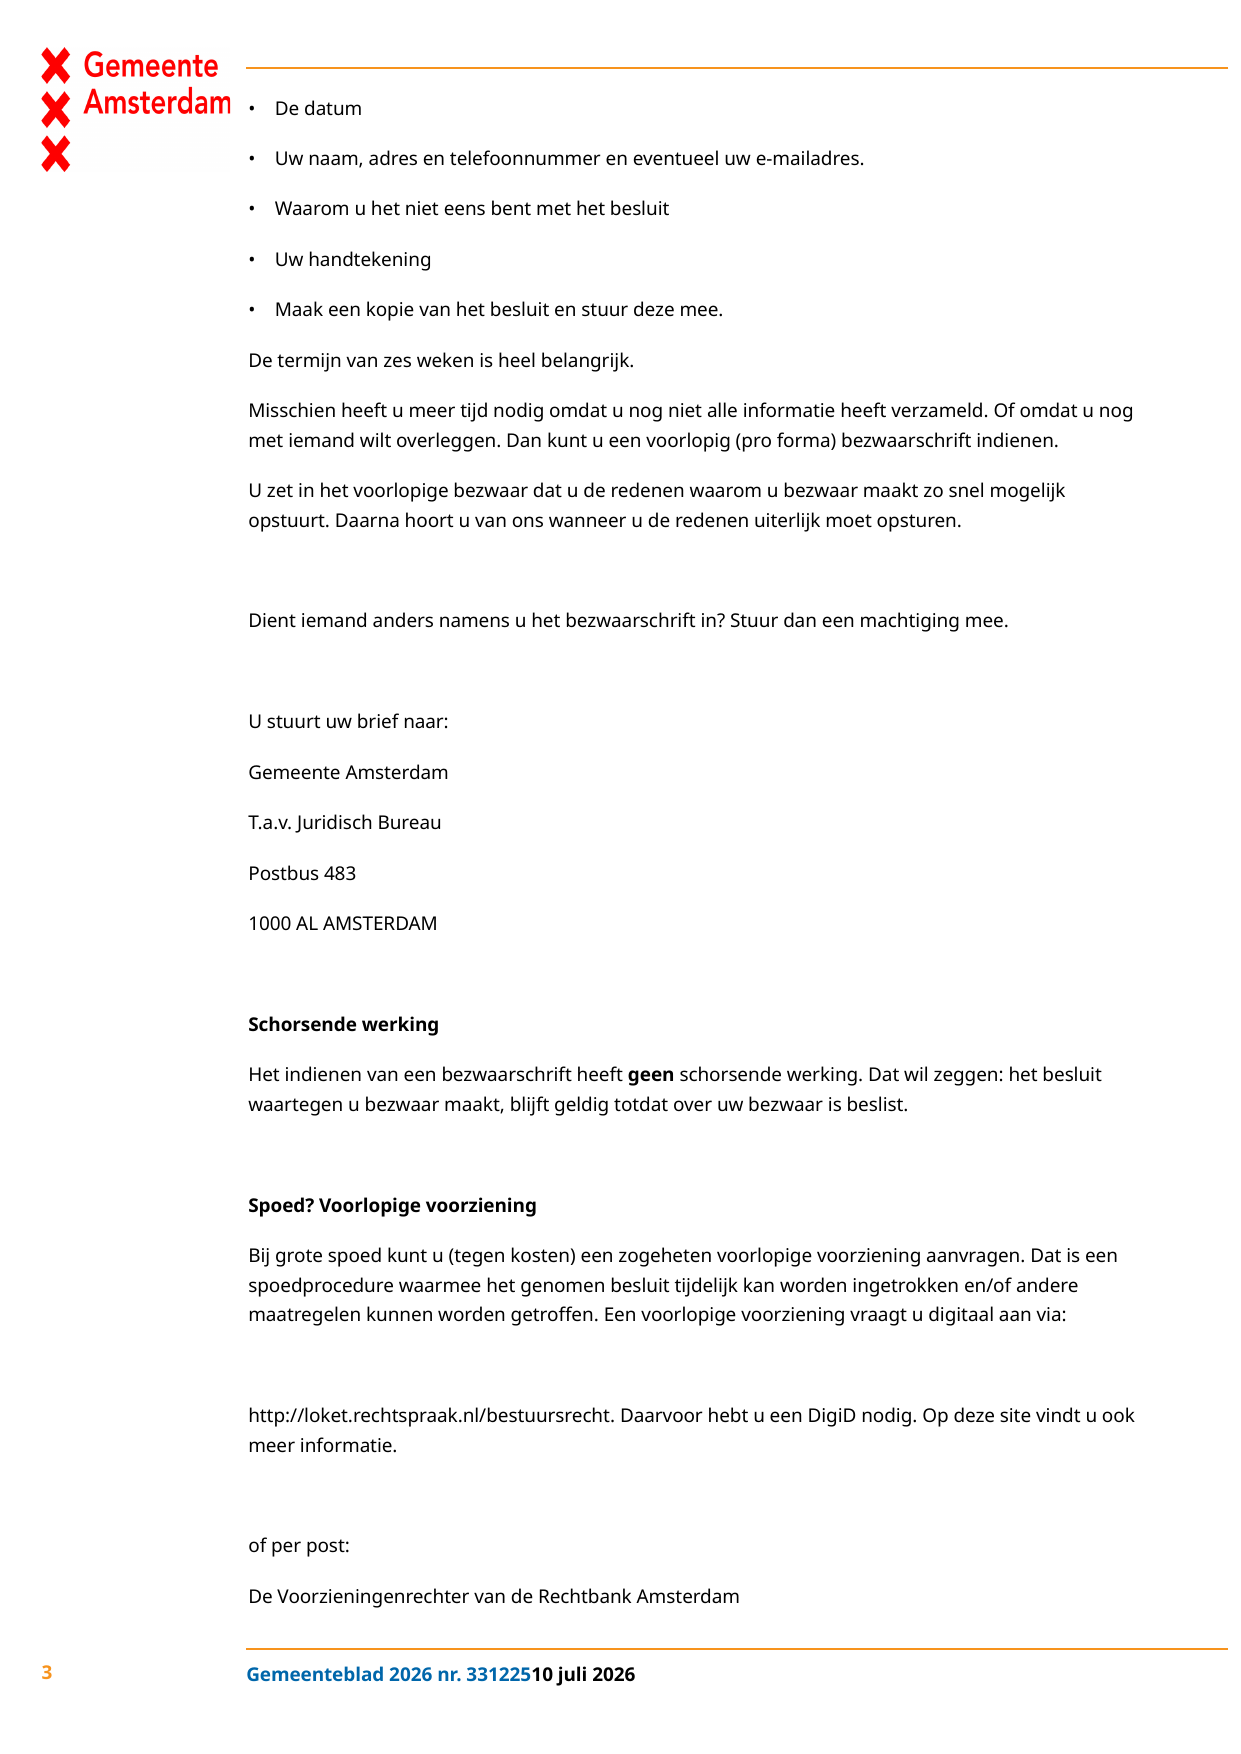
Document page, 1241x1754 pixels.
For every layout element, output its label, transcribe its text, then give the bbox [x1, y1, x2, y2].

text Postbus 483 [248, 860, 1152, 886]
text T.a.v. Juridisch Bureau [248, 809, 1152, 835]
text De Voorzieningenrechter van de Rechtbank Amsterdam [248, 1583, 1152, 1609]
picture [41, 47, 231, 172]
text De termijn van zes weken is heel belangrijk. [248, 347, 1152, 373]
text http://loket.rechtspraak.nl/bestuursrecht. Daarvoor hebt u een DigiD nodig. Op deze site vindt u ook meer informatie. [248, 1402, 1152, 1458]
text • Maak een kopie van het besluit en stuur deze mee. [248, 296, 1152, 322]
text of per post: [248, 1533, 1152, 1558]
text Gemeente Amsterdam [248, 759, 1152, 785]
text • Waarom u het niet eens bent met het besluit [248, 196, 1152, 221]
text U stuurt uw brief naar: [248, 708, 1152, 734]
text • Uw naam, adres en telefoonnummer en eventueel uw e-mailadres. [248, 145, 1152, 171]
text Spoed? Voorlopige voorziening [248, 1192, 1152, 1218]
text Het indienen van een bezwaarschrift heeft geen schorsende werking. Dat wil zeggen: het besluit waartegen u bezwaar maakt, blijft geldig totdat over uw bezwaar is beslist. [248, 1061, 1152, 1117]
text Bij grote spoed kunt u (tegen kosten) een zogeheten voorlopige voorziening aanvragen. Dat is een spoedprocedure waarmee het genomen besluit tijdelijk kan worden ingetrokken en/of andere maatregelen kunnen worden getroffen. Een voorlopige voorziening vraagt u digitaal aan via: [248, 1242, 1152, 1327]
text • Uw handtekening [248, 246, 1152, 272]
text 1000 AL AMSTERDAM [248, 910, 1152, 936]
text Schorsende werking [248, 1011, 1152, 1037]
text Dient iemand anders namens u het bezwaarschrift in? Stuur dan een machtiging mee. [248, 608, 1152, 633]
text U zet in het voorlopige bezwaar dat u de redenen waarom u bezwaar maakt zo snel mogelijk opstuurt. Daarna hoort u van ons wanneer u de redenen uiterlijk moet opsturen. [248, 477, 1152, 533]
text Misschien heeft u meer tijd nodig omdat u nog niet alle informatie heeft verzameld. Of omdat u nog met iemand wilt overleggen. Dan kunt u een voorlopig (pro forma) bezwaarschrift indienen. [248, 397, 1152, 453]
text • De datum [248, 95, 1152, 121]
